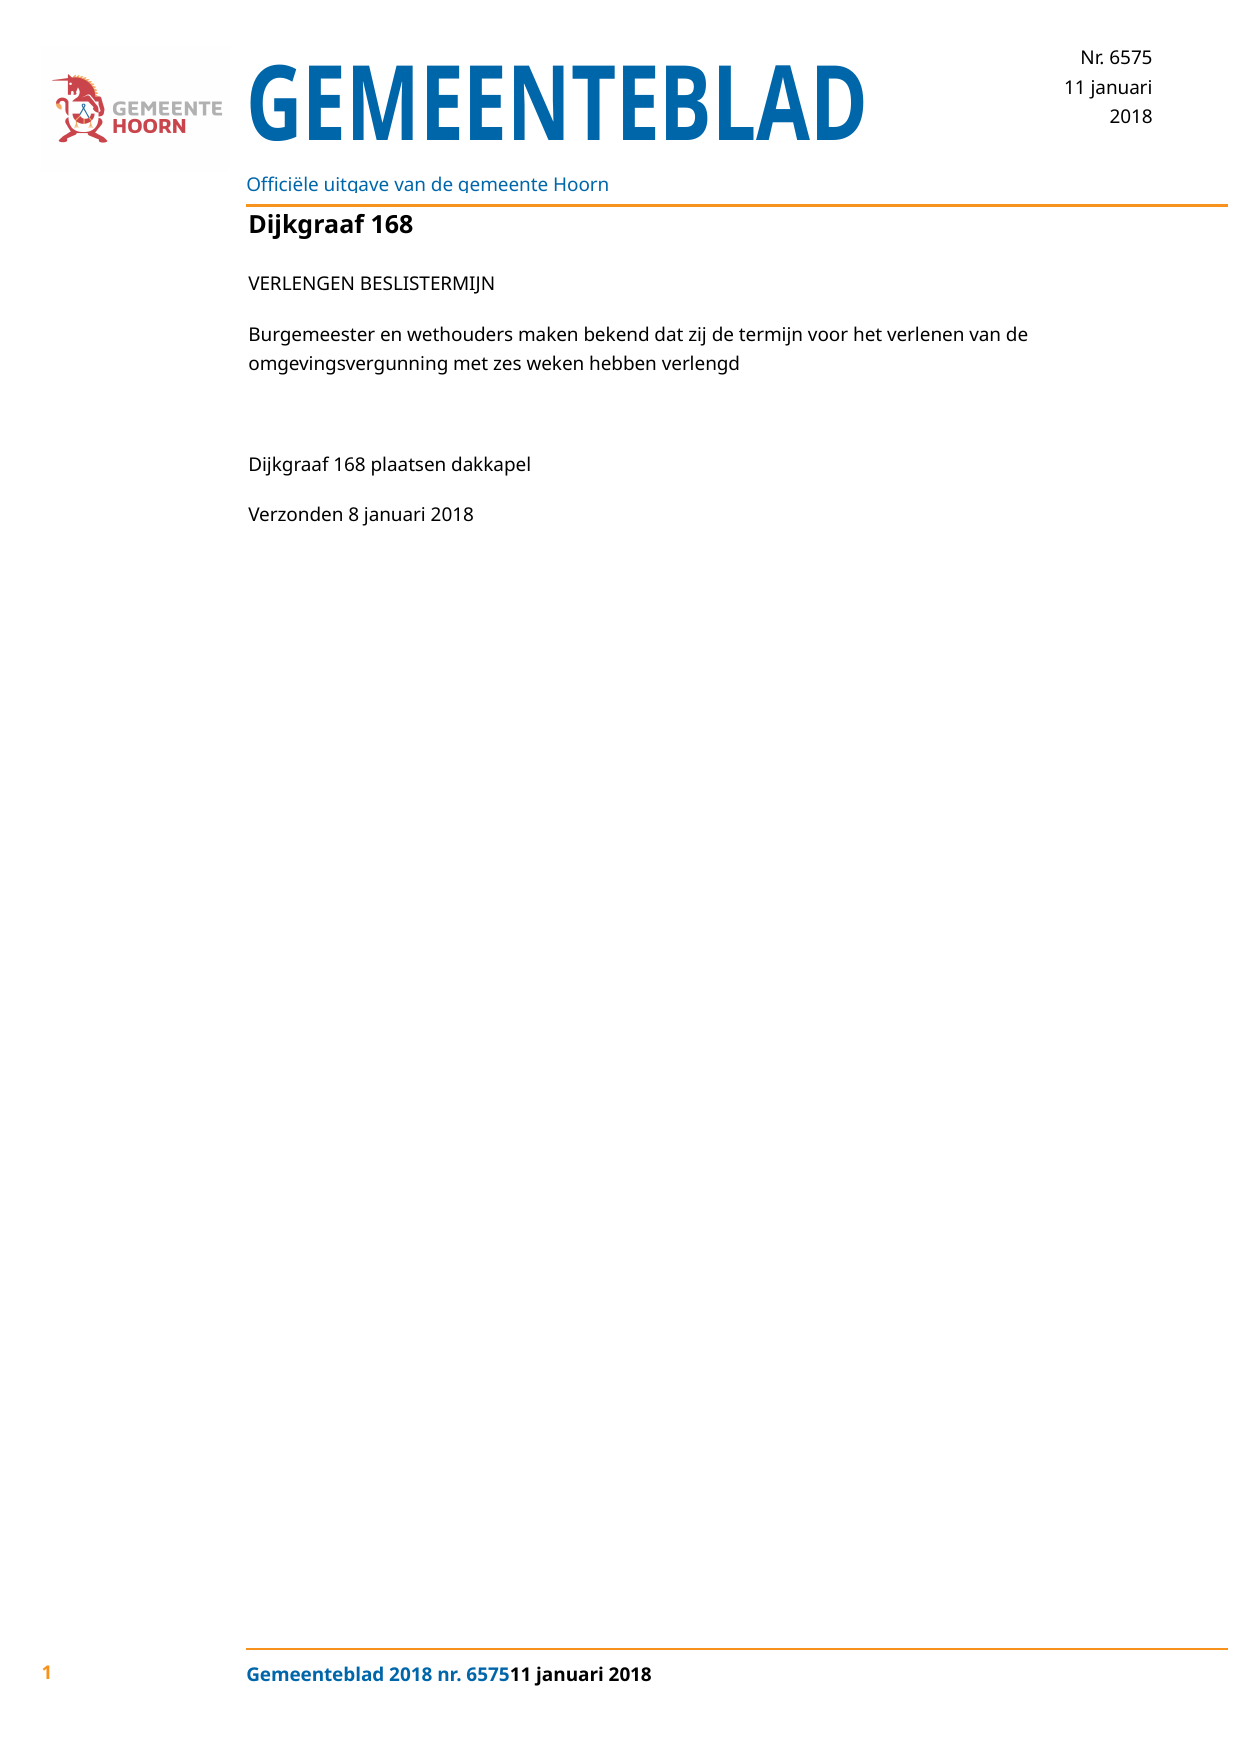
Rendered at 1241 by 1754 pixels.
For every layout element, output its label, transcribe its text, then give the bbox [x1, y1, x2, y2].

text Dijkgraaf 168 plaatsen dakkapel [248, 451, 1152, 477]
picture [41, 47, 231, 172]
text Dijkgraaf 168 [248, 207, 1152, 241]
text VERLENGEN BESLISTERMIJN [248, 270, 1152, 296]
text Verzonden 8 januari 2018 [248, 502, 1152, 527]
text Burgemeester en wethouders maken bekend dat zij de termijn voor het verlenen van de omgevingsvergunning met zes weken hebben verlengd [248, 321, 1152, 376]
